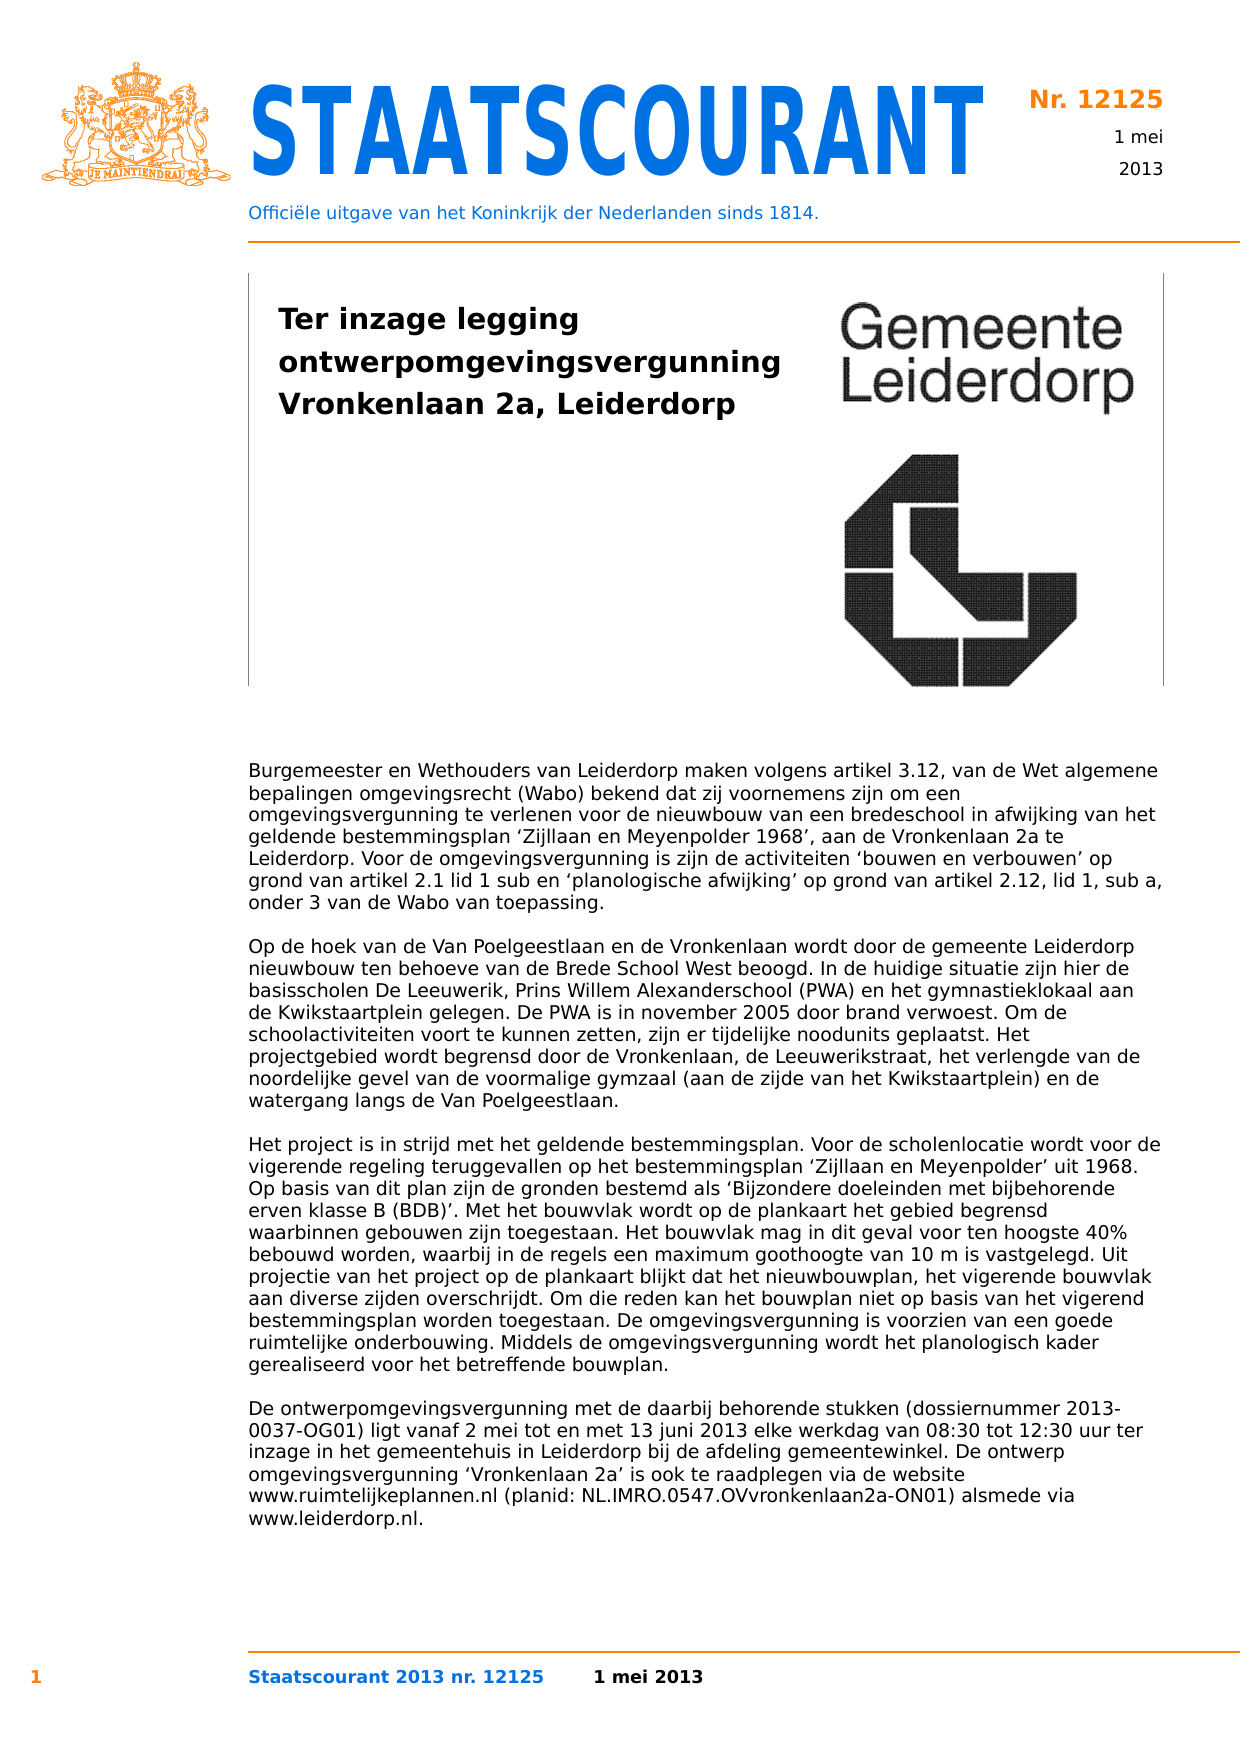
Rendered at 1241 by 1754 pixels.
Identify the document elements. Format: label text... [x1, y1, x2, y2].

text Burgemeester en Wethouders van Leiderdorp maken volgens artikel 3.12, van de Wet algemene bepalingen omgevingsrecht (Wabo) bekend dat zij voornemens zijn om een omgevingsvergunning te verlenen voor de nieuwbouw van een bredeschool in afwijking van het geldende bestemmingsplan ‘Zijllaan en Meyenpolder 1968’, aan de Vronkenlaan 2a te Leiderdorp. Voor de omgevingsvergunning is zijn de activiteiten ‘bouwen en verbouwen’ op grond van artikel 2.1 lid 1 sub en ‘planologische afwijking’ op grond van artikel 2.12, lid 1, sub a, onder 3 van de Wabo van toepassing. [248, 760, 1163, 914]
table_cell 1 mei [998, 121, 1240, 153]
picture [41, 62, 231, 186]
table_header Nr. 12125 [998, 62, 1240, 121]
table_header STAATSCOURANT [248, 62, 998, 203]
text De ontwerpomgevingsvergunning met de daarbij behorende stukken (dossiernummer 2013-0037-OG01) ligt vanaf 2 mei tot en met 13 juni 2013 elke werkdag van 08:30 tot 12:30 uur ter inzage in het gemeentehuis in Leiderdorp bij de afdeling gemeentewinkel. De ontwerp omgevingsvergunning ‘Vronkenlaan 2a’ is ook te raadplegen via de website www.ruimtelijkeplannen.nl (planid: NL.IMRO.0547.OVvronkenlaan2a-ON01) alsmede via www.leiderdorp.nl. [248, 1397, 1163, 1529]
table_header [25, 62, 248, 241]
table_cell Officiële uitgave van het Koninkrijk der Nederlanden sinds 1814. [248, 203, 1240, 241]
text Het project is in strijd met het geldende bestemmingsplan. Voor de scholenlocatie wordt voor de vigerende regeling teruggevallen op het bestemmingsplan ‘Zijllaan en Meyenpolder’ uit 1968. Op basis van dit plan zijn de gronden bestemd als ‘Bijzondere doeleinden met bijbehorende erven klasse B (BDB)’. Met het bouwvlak wordt op de plankaart het gebied begrensd waarbinnen gebouwen zijn toegestaan. Het bouwvlak mag in dit geval voor ten hoogste 40% bebouwd worden, waarbij in de regels een maximum goothoogte van 10 m is vastgelegd. Uit projectie van het project op de plankaart blijkt dat het nieuwbouwplan, het vigerende bouwvlak aan diverse zijden overschrijdt. Om die reden kan het bouwplan niet op basis van het vigerend bestemmingsplan worden toegestaan. De omgevingsvergunning is voorzien van een goede ruimtelijke onderbouwing. Middels de omgevingsvergunning wordt het planologisch kader gerealiseerd voor het betreffende bouwplan. [248, 1134, 1163, 1376]
text Op de hoek van de Van Poelgeestlaan en de Vronkenlaan wordt door de gemeente Leiderdorp nieuwbouw ten behoeve van de Brede School West beoogd. In de huidige situatie zijn hier de basisscholen De Leeuwerik, Prins Willem Alexanderschool (PWA) en het gymnastieklokaal aan de Kwikstaartplein gelegen. De PWA is in november 2005 door brand verwoest. Om de schoolactiviteiten voort te kunnen zetten, zijn er tijdelijke noodunits geplaatst. Het projectgebied wordt begrensd door de Vronkenlaan, de Leeuwerikstraat, het verlengde van de noordelijke gevel van de voormalige gymzaal (aan de zijde van het Kwikstaartplein) en de watergang langs de Van Poelgeestlaan. [248, 936, 1163, 1112]
picture [838, 302, 1134, 687]
table_cell 2013 [998, 153, 1240, 203]
subtitle Ter inzage legging ontwerpomgevingsvergunning Vronkenlaan 2a, Leiderdorp [249, 273, 1163, 686]
